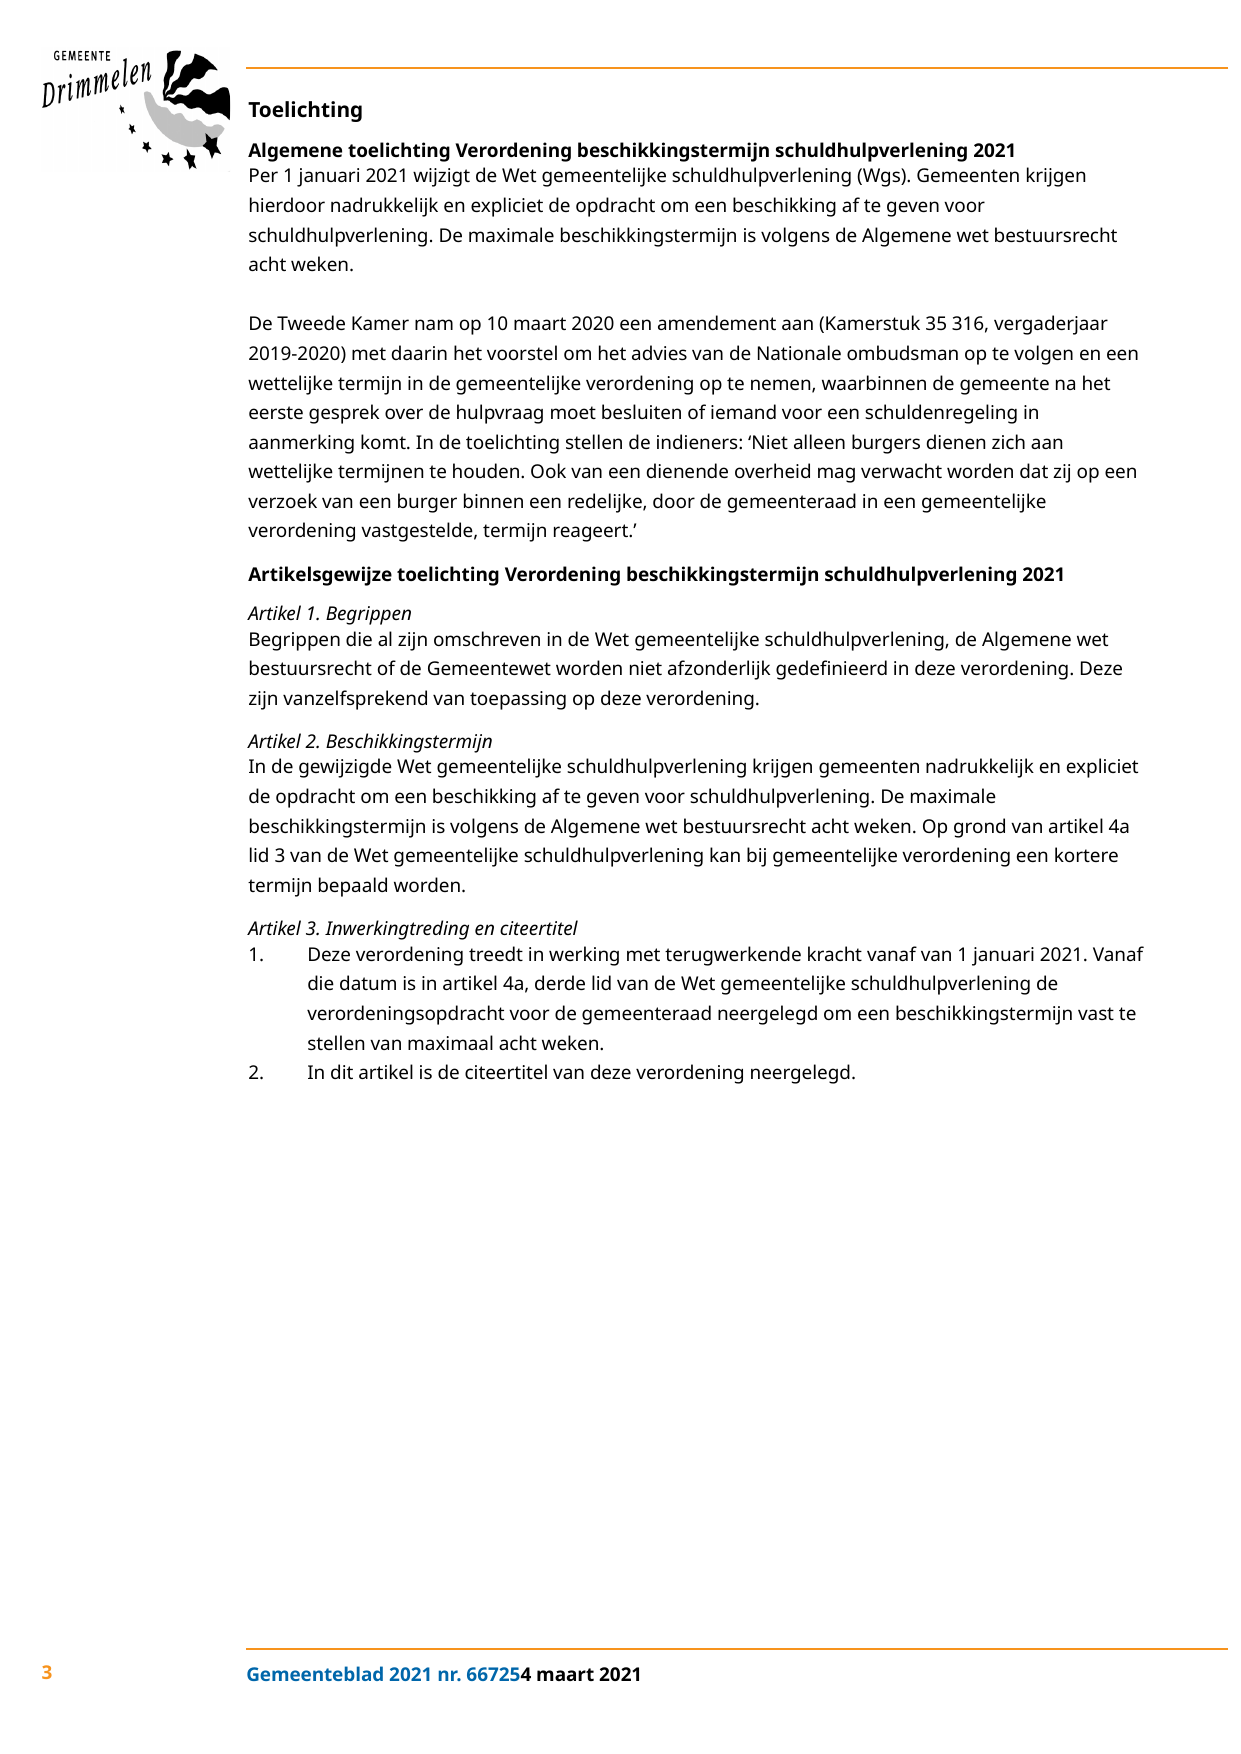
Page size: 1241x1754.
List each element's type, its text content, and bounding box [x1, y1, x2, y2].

text In de gewijzigde Wet gemeentelijke schuldhulpverlening krijgen gemeenten nadrukkelijk en expliciet de opdracht om een beschikking af te geven voor schuldhulpverlening. De maximale beschikkingstermijn is volgens de Algemene wet bestuursrecht acht weken. Op grond van artikel 4a lid 3 van de Wet gemeentelijke schuldhulpverlening kan bij gemeentelijke verordening een kortere termijn bepaald worden. [248, 754, 1152, 898]
text Artikel 1. Begrippen [248, 600, 1152, 626]
text Artikel 2. Beschikkingstermijn [248, 728, 1152, 754]
list Deze verordening treedt in werking met terugwerkende kracht vanaf van 1 januari 2021. Vanaf die datum is in artikel 4a, derde lid van de Wet gemeentelijke schuldhulpverlening de verordeningsopdracht voor de gemeenteraad neergelegd om een beschikkingstermijn vast te stellen van maximaal acht weken. [248, 941, 1152, 1055]
text Per 1 januari 2021 wijzigt de Wet gemeentelijke schuldhulpverlening (Wgs). Gemeenten krijgen hierdoor nadrukkelijk en expliciet de opdracht om een beschikking af te geven voor schuldhulpverlening. De maximale beschikkingstermijn is volgens de Algemene wet bestuursrecht acht weken. [248, 163, 1152, 277]
text Toelichting [248, 95, 1152, 123]
list In dit artikel is de citeertitel van deze verordening neergelegd. [248, 1059, 1152, 1085]
picture [41, 47, 231, 172]
text Artikel 3. Inwerkingtreding en citeertitel [248, 915, 1152, 941]
text Algemene toelichting Verordening beschikkingstermijn schuldhulpverlening 2021 [248, 137, 1152, 163]
text Artikelsgewijze toelichting Verordening beschikkingstermijn schuldhulpverlening 2021 [248, 561, 1152, 586]
text Begrippen die al zijn omschreven in de Wet gemeentelijke schuldhulpverlening, de Algemene wet bestuursrecht of de Gemeentewet worden niet afzonderlijk gedefinieerd in deze verordening. Deze zijn vanzelfsprekend van toepassing op deze verordening. [248, 626, 1152, 711]
text De Tweede Kamer nam op 10 maart 2020 een amendement aan (Kamerstuk 35 316, vergaderjaar 2019-2020) met daarin het voorstel om het advies van de Nationale ombudsman op te volgen en een wettelijke termijn in de gemeentelijke verordening op te nemen, waarbinnen de gemeente na het eerste gesprek over de hulpvraag moet besluiten of iemand voor een schuldenregeling in aanmerking komt. In de toelichting stellen de indieners: ‘Niet alleen burgers dienen zich aan wettelijke termijnen te houden. Ook van een dienende overheid mag verwacht worden dat zij op een verzoek van een burger binnen een redelijke, door de gemeenteraad in een gemeentelijke verordening vastgestelde, termijn reageert.’ [248, 311, 1152, 543]
